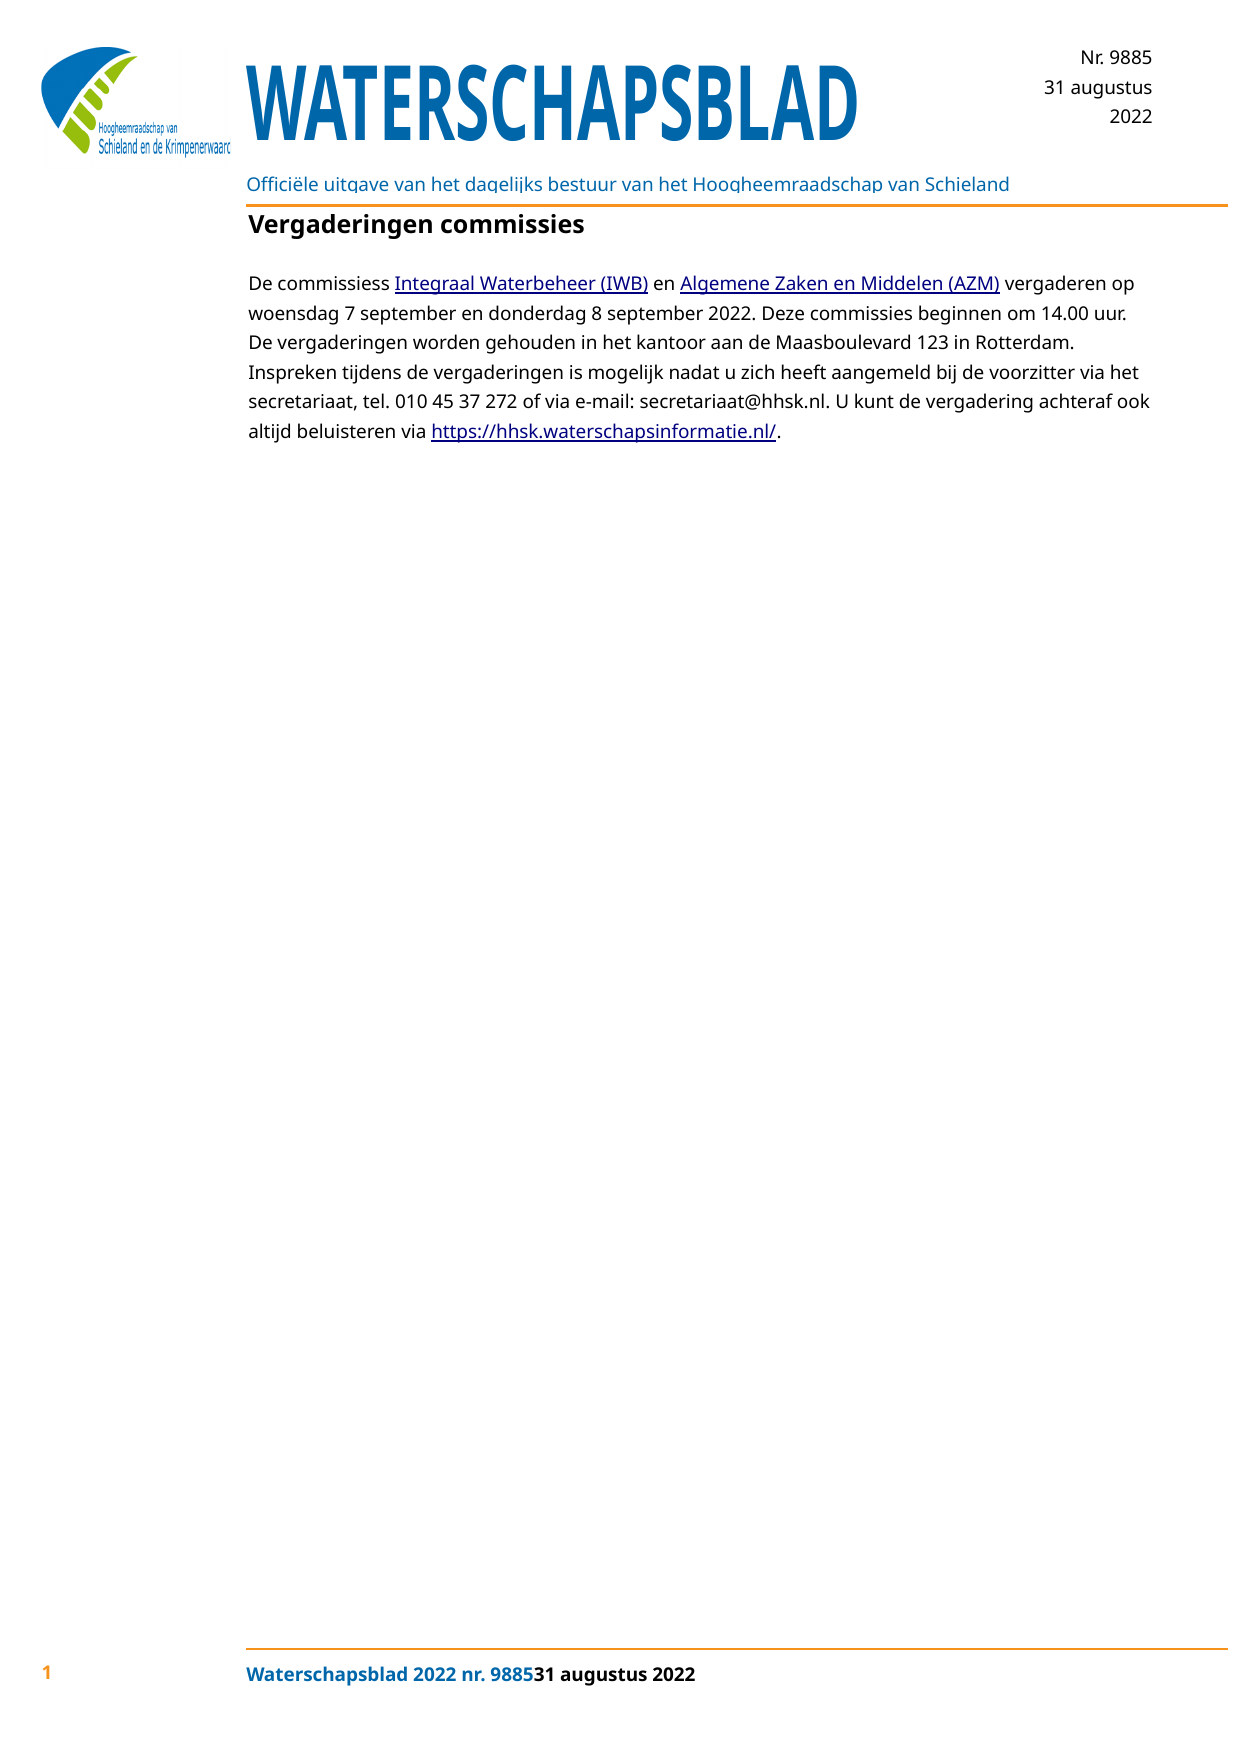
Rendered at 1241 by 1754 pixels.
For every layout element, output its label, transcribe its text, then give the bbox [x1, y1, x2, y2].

text Vergaderingen commissies [248, 207, 1152, 241]
text De commissiess Integraal Waterbeheer (IWB) en Algemene Zaken en Middelen (AZM) vergaderen op woensdag 7 september en donderdag 8 september 2022. Deze commissies beginnen om 14.00 uur. De vergaderingen worden gehouden in het kantoor aan de Maasboulevard 123 in Rotterdam. Inspreken tijdens de vergaderingen is mogelijk nadat u zich heeft aangemeld bij de voorzitter via het secretariaat, tel. 010 45 37 272 of via e-mail: secretariaat@hhsk.nl. U kunt de vergadering achteraf ook altijd beluisteren via https://hhsk.waterschapsinformatie.nl/. [248, 270, 1152, 444]
picture [41, 47, 231, 172]
